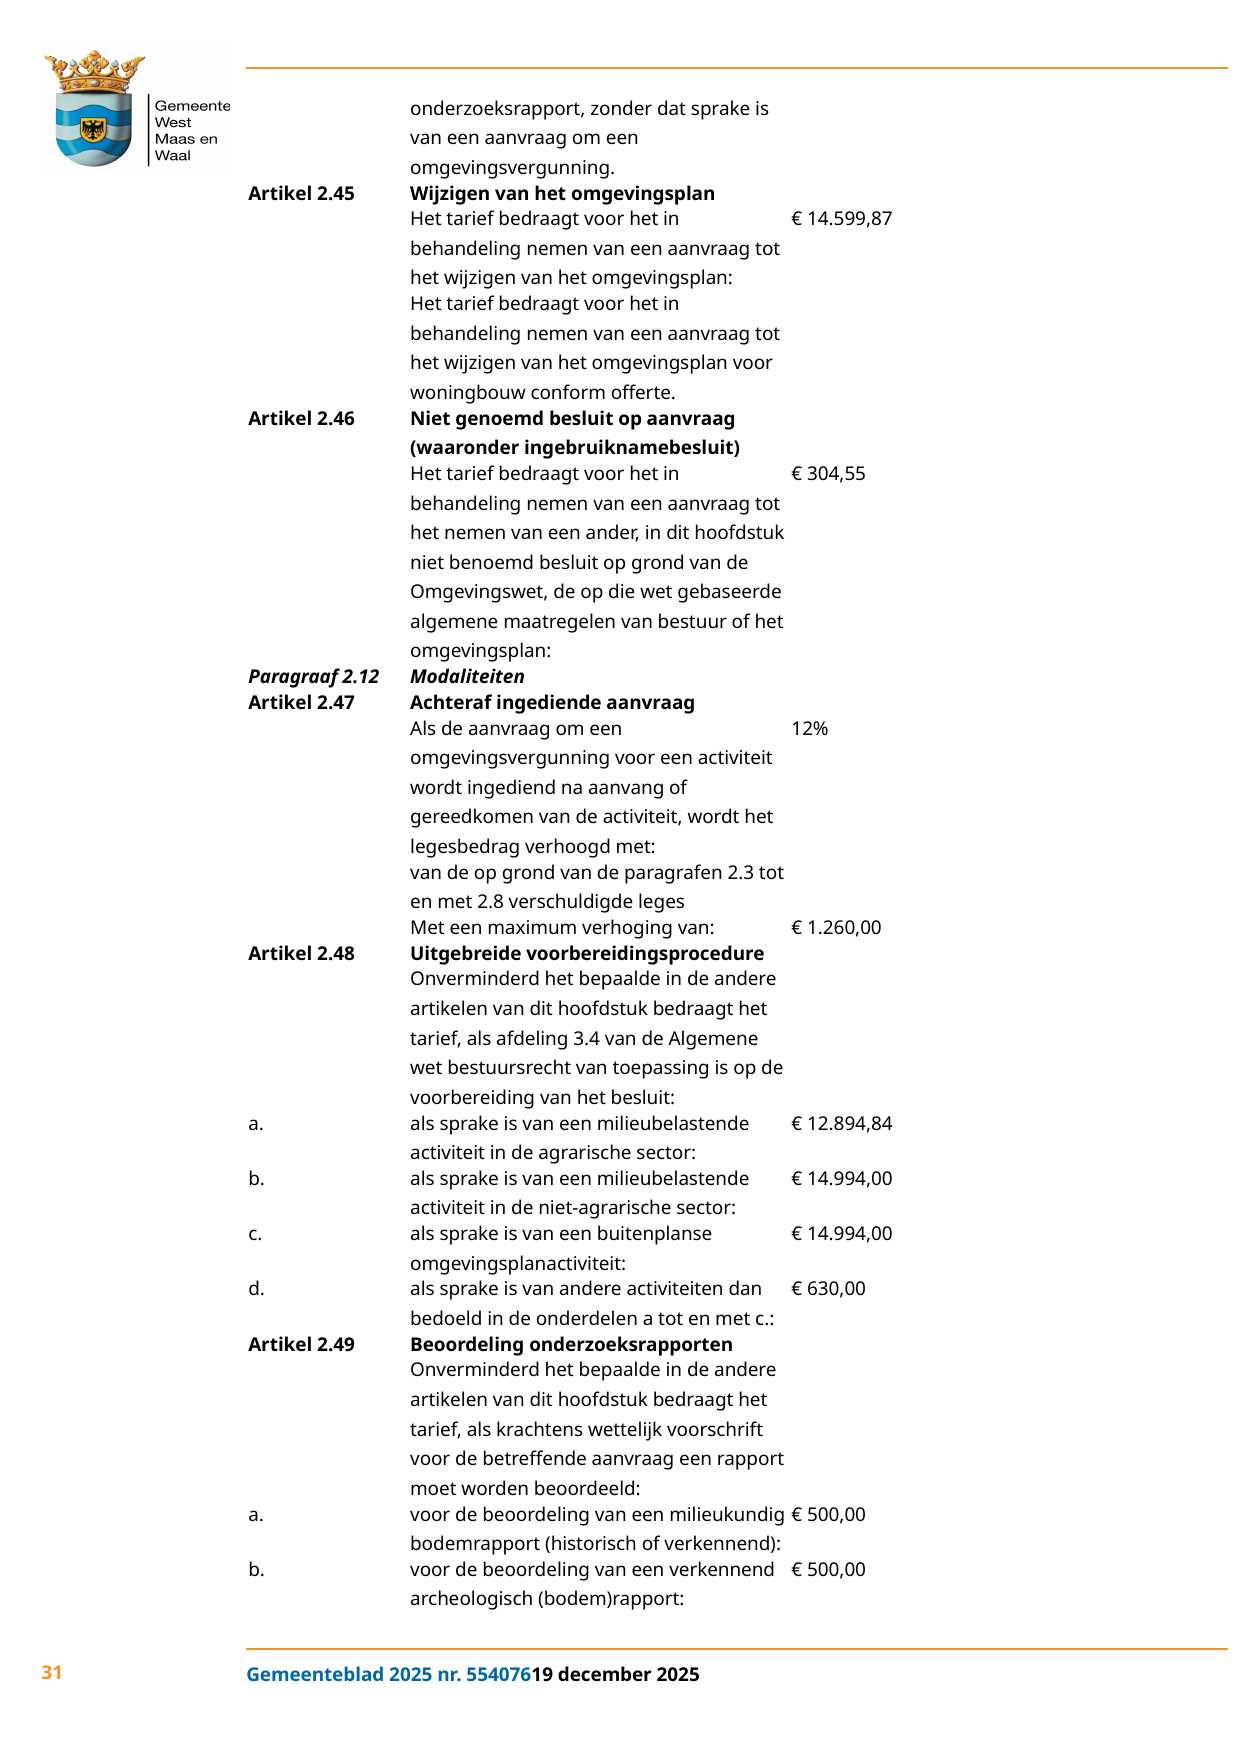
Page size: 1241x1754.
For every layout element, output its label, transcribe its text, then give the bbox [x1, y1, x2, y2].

table_cell [248, 460, 410, 663]
table_cell € 14.994,00 [791, 1165, 1031, 1220]
table_cell Modaliteiten [410, 663, 791, 689]
table_cell [248, 95, 410, 180]
table_cell € 14.994,00 [791, 1220, 1031, 1276]
table_cell Niet genoemd besluit op aanvraag (waaronder ingebruiknamebesluit) [410, 405, 791, 460]
table_cell € 1.260,00 [791, 914, 1031, 940]
table_cell Het tarief bedraagt voor het in behandeling nemen van een aanvraag tot het nemen van een ander, in dit hoofdstuk niet benoemd besluit op grond van de Omgevingswet, de op die wet gebaseerde algemene maatregelen van bestuur of het omgevingsplan: [410, 460, 791, 663]
table_cell Onverminderd het bepaalde in de andere artikelen van dit hoofdstuk bedraagt het tarief, als afdeling 3.4 van de Algemene wet bestuursrecht van toepassing is op de voorbereiding van het besluit: [410, 966, 791, 1110]
table_cell Artikel 2.45 [248, 180, 410, 205]
table_cell Artikel 2.48 [248, 940, 410, 966]
table_cell [791, 1357, 1031, 1501]
table_cell onderzoeksrapport, zonder dat sprake is van een aanvraag om een omgevingsvergunning. [410, 95, 791, 180]
table_cell Onverminderd het bepaalde in de andere artikelen van dit hoofdstuk bedraagt het tarief, als krachtens wettelijk voorschrift voor de betreffende aanvraag een rapport moet worden beoordeeld: [410, 1357, 791, 1501]
table_cell [248, 205, 410, 290]
table_cell [248, 966, 410, 1110]
table_cell Uitgebreide voorbereidingsprocedure [410, 940, 791, 966]
table_cell € 500,00 [791, 1501, 1031, 1556]
table_cell [248, 715, 410, 859]
table_cell a. [248, 1110, 410, 1165]
table_cell € 14.599,87 [791, 205, 1031, 290]
table_cell [791, 663, 1031, 689]
table_cell c. [248, 1220, 410, 1276]
table_cell voor de beoordeling van een verkennend archeologisch (bodem)rapport: [410, 1556, 791, 1611]
table_cell Artikel 2.46 [248, 405, 410, 460]
table_cell € 630,00 [791, 1276, 1031, 1331]
table_cell a. [248, 1501, 410, 1556]
table_cell b. [248, 1556, 410, 1611]
table_cell als sprake is van andere activiteiten dan bedoeld in de onderdelen a tot en met c.: [410, 1276, 791, 1331]
table_cell [248, 859, 410, 914]
table_cell Wijzigen van het omgevingsplan [410, 180, 791, 205]
table_cell 12% [791, 715, 1031, 859]
table_cell als sprake is van een milieubelastende activiteit in de agrarische sector: [410, 1110, 791, 1165]
table_cell Achteraf ingediende aanvraag [410, 689, 791, 715]
table_cell voor de beoordeling van een milieukundig bodemrapport (historisch of verkennend): [410, 1501, 791, 1556]
table_cell [248, 1357, 410, 1501]
table_cell Met een maximum verhoging van: [410, 914, 791, 940]
table_cell Het tarief bedraagt voor het in behandeling nemen van een aanvraag tot het wijzigen van het omgevingsplan: [410, 205, 791, 290]
table_cell d. [248, 1276, 410, 1331]
table_cell [248, 290, 410, 405]
table_cell € 12.894,84 [791, 1110, 1031, 1165]
table_cell [791, 689, 1031, 715]
table_cell [791, 405, 1031, 460]
table_cell [791, 1331, 1031, 1357]
table_cell [791, 859, 1031, 914]
picture [41, 47, 231, 172]
table_cell [791, 290, 1031, 405]
table_cell Als de aanvraag om een omgevingsvergunning voor een activiteit wordt ingediend na aanvang of gereedkomen van de activiteit, wordt het legesbedrag verhoogd met: [410, 715, 791, 859]
table_cell Beoordeling onderzoeksrapporten [410, 1331, 791, 1357]
table_cell als sprake is van een buitenplanse omgevingsplanactiviteit: [410, 1220, 791, 1276]
table_cell [791, 940, 1031, 966]
table_cell [791, 966, 1031, 1110]
table_cell Paragraaf 2.12 [248, 663, 410, 689]
table_cell Artikel 2.49 [248, 1331, 410, 1357]
table_cell Artikel 2.47 [248, 689, 410, 715]
table_cell [248, 914, 410, 940]
table_cell Het tarief bedraagt voor het in behandeling nemen van een aanvraag tot het wijzigen van het omgevingsplan voor woningbouw conform offerte. [410, 290, 791, 405]
table_cell als sprake is van een milieubelastende activiteit in de niet-agrarische sector: [410, 1165, 791, 1220]
table_cell € 304,55 [791, 460, 1031, 663]
table_cell € 500,00 [791, 1556, 1031, 1611]
table_cell van de op grond van de paragrafen 2.3 tot en met 2.8 verschuldigde leges [410, 859, 791, 914]
table_cell b. [248, 1165, 410, 1220]
table_cell [791, 180, 1031, 205]
table_cell [791, 95, 1031, 180]
